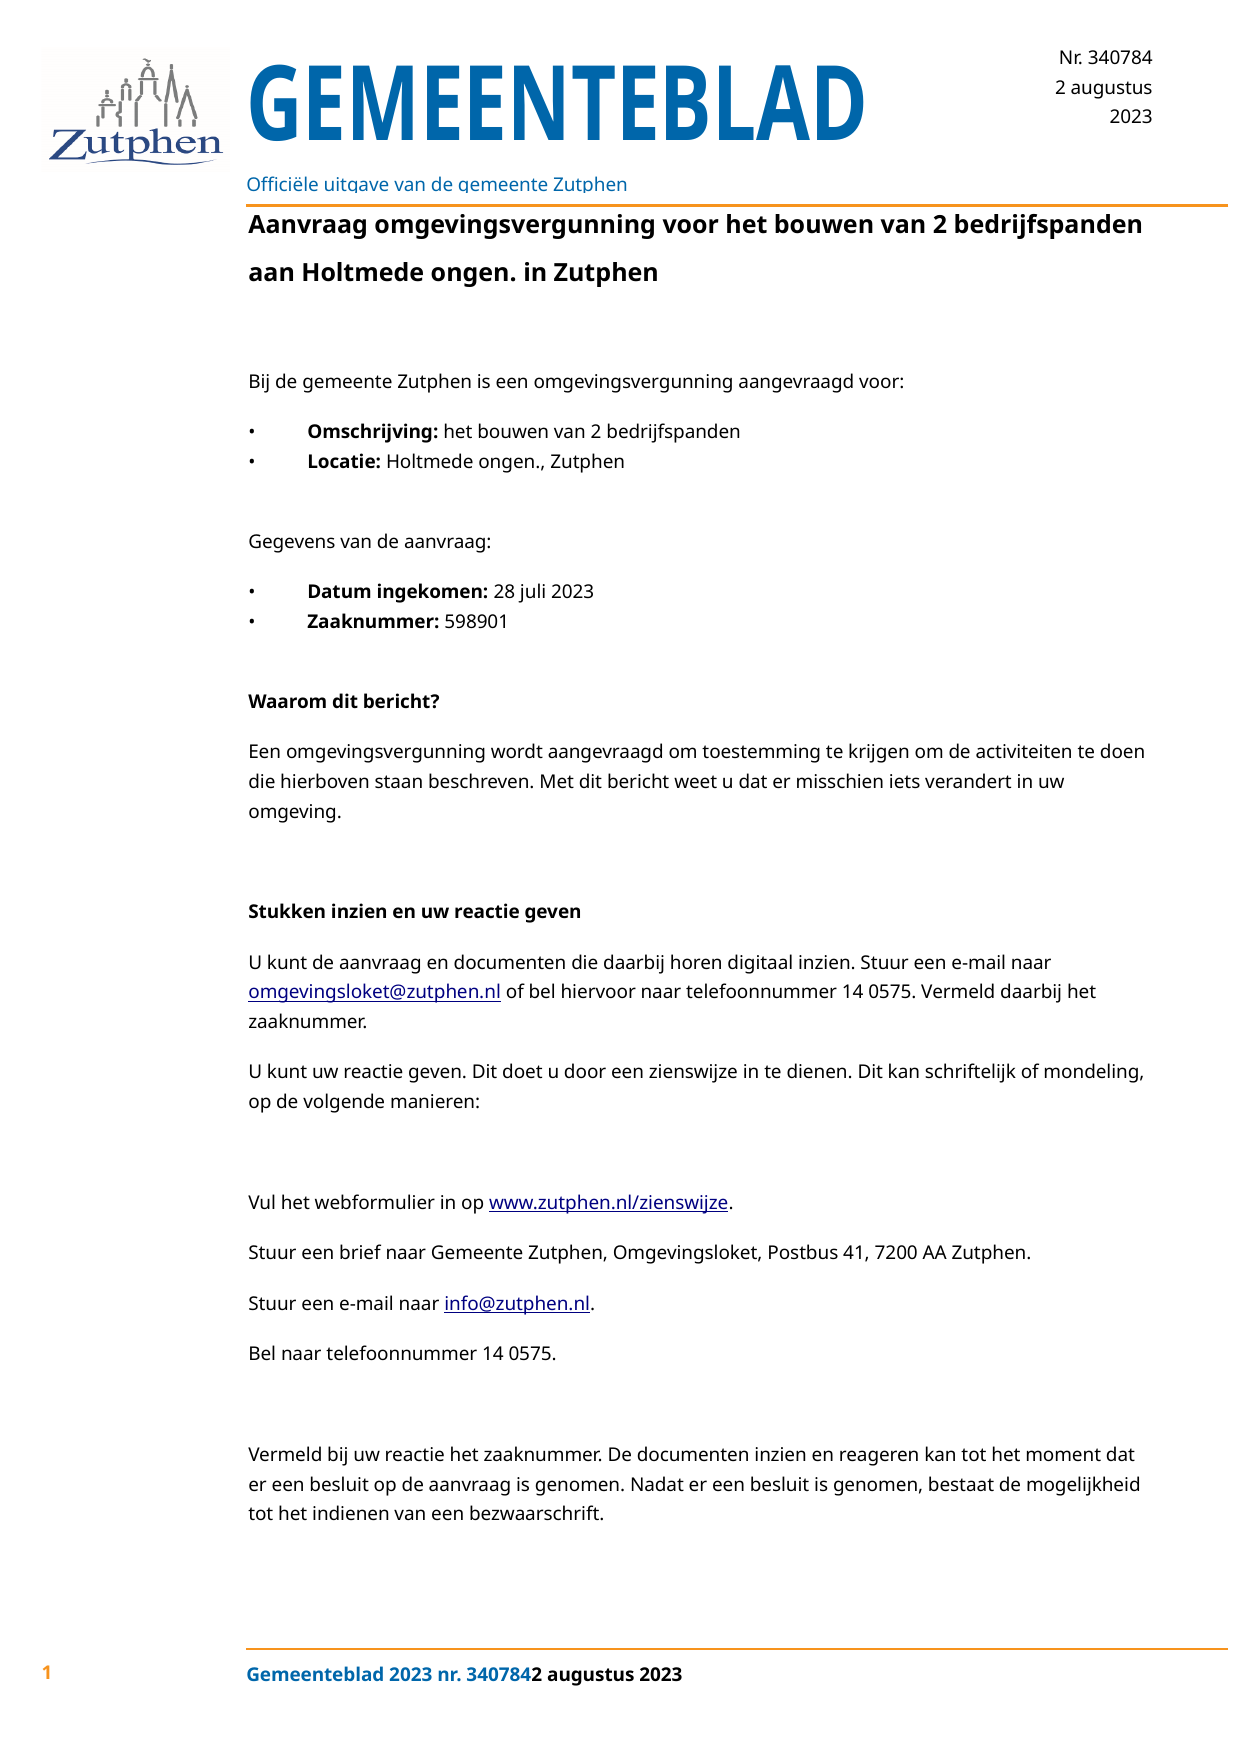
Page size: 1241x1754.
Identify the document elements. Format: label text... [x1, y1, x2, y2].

text U kunt de aanvraag en documenten die daarbij horen digitaal inzien. Stuur een e-mail naar omgevingsloket@zutphen.nl of bel hiervoor naar telefoonnummer 14 0575. Vermeld daarbij het zaaknummer. [248, 949, 1152, 1034]
text Stuur een e-mail naar info@zutphen.nl. [248, 1290, 1152, 1316]
text Gegevens van de aanvraag: [248, 528, 1152, 554]
text Een omgevingsvergunning wordt aangevraagd om toestemming te krijgen om de activiteiten te doen die hierboven staan beschreven. Met dit bericht weet u dat er misschien iets verandert in uw omgeving. [248, 739, 1152, 824]
text Vermeld bij uw reactie het zaaknummer. De documenten inzien en reageren kan tot het moment dat er een besluit op de aanvraag is genomen. Nadat er een besluit is genomen, bestaat de mogelijkheid tot het indienen van een bezwaarschrift. [248, 1441, 1152, 1526]
text Stuur een brief naar Gemeente Zutphen, Omgevingsloket, Postbus 41, 7200 AA Zutphen. [248, 1239, 1152, 1265]
text Bel naar telefoonnummer 14 0575. [248, 1340, 1152, 1366]
list Datum ingekomen: 28 juli 2023 [248, 579, 1152, 604]
text Bij de gemeente Zutphen is een omgevingsvergunning aangevraagd voor: [248, 368, 1152, 394]
list Locatie: Holtmede ongen., Zutphen [248, 448, 1152, 474]
text Aanvraag omgevingsvergunning voor het bouwen van 2 bedrijfspanden aan Holtmede ongen. in Zutphen [248, 207, 1152, 288]
text Vul het webformulier in op www.zutphen.nl/zienswijze. [248, 1189, 1152, 1215]
list Zaaknummer: 598901 [248, 608, 1152, 634]
text Stukken inzien en uw reactie geven [248, 899, 1152, 924]
list Omschrijving: het bouwen van 2 bedrijfspanden [248, 419, 1152, 444]
picture [41, 47, 231, 172]
text U kunt uw reactie geven. Dit doet u door een zienswijze in te dienen. Dit kan schriftelijk of mondeling, op de volgende manieren: [248, 1059, 1152, 1114]
text Waarom dit bericht? [248, 688, 1152, 714]
